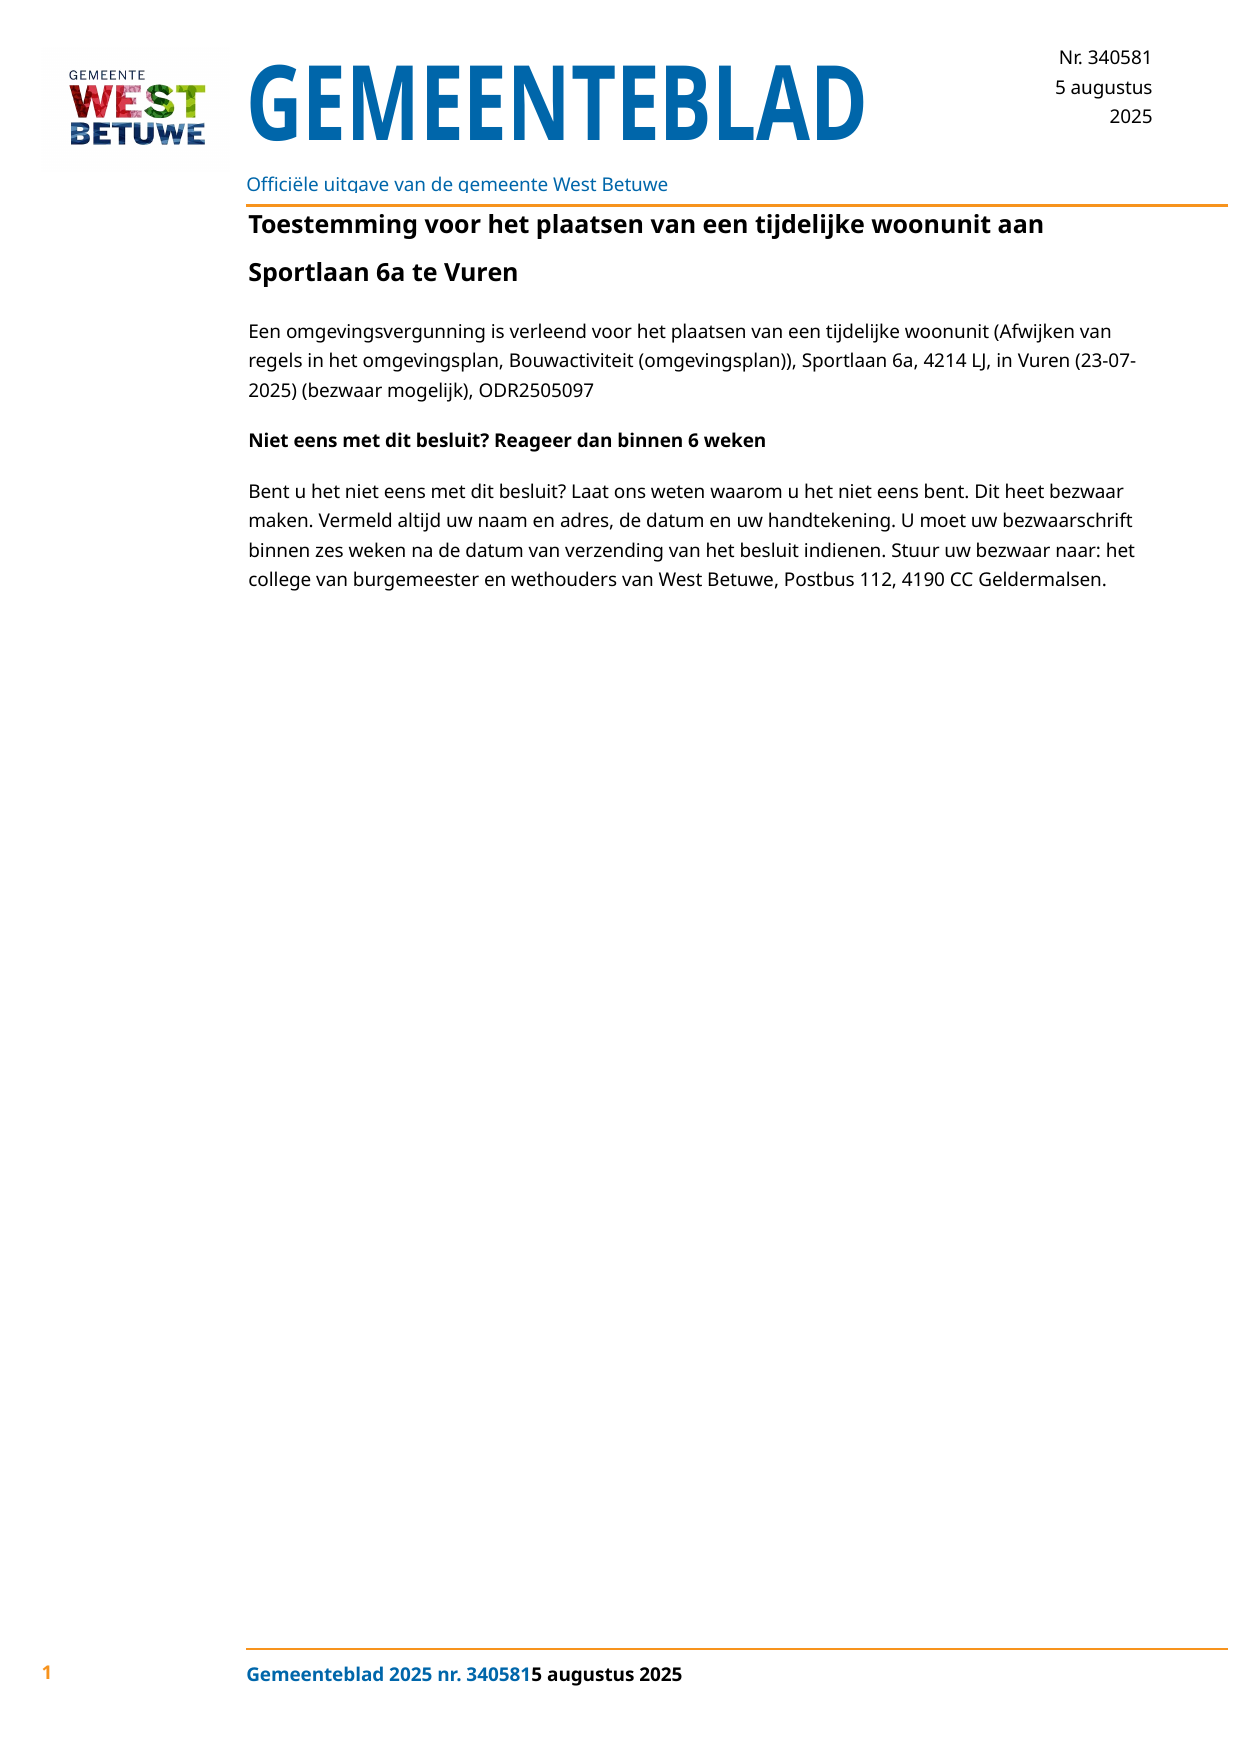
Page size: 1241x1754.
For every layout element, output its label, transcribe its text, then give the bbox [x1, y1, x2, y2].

picture [41, 47, 231, 172]
text Toestemming voor het plaatsen van een tijdelijke woonunit aan Sportlaan 6a te Vuren [248, 207, 1152, 288]
text Niet eens met dit besluit? Reageer dan binnen 6 weken [248, 427, 1152, 453]
text Bent u het niet eens met dit besluit? Laat ons weten waarom u het niet eens bent. Dit heet bezwaar maken. Vermeld altijd uw naam en adres, de datum en uw handtekening. U moet uw bezwaarschrift binnen zes weken na de datum van verzending van het besluit indienen. Stuur uw bezwaar naar: het college van burgemeester en wethouders van West Betuwe, Postbus 112, 4190 CC Geldermalsen. [248, 478, 1152, 592]
text Een omgevingsvergunning is verleend voor het plaatsen van een tijdelijke woonunit (Afwijken van regels in het omgevingsplan, Bouwactiviteit (omgevingsplan)), Sportlaan 6a, 4214 LJ, in Vuren (23-07-2025) (bezwaar mogelijk), ODR2505097 [248, 318, 1152, 403]
